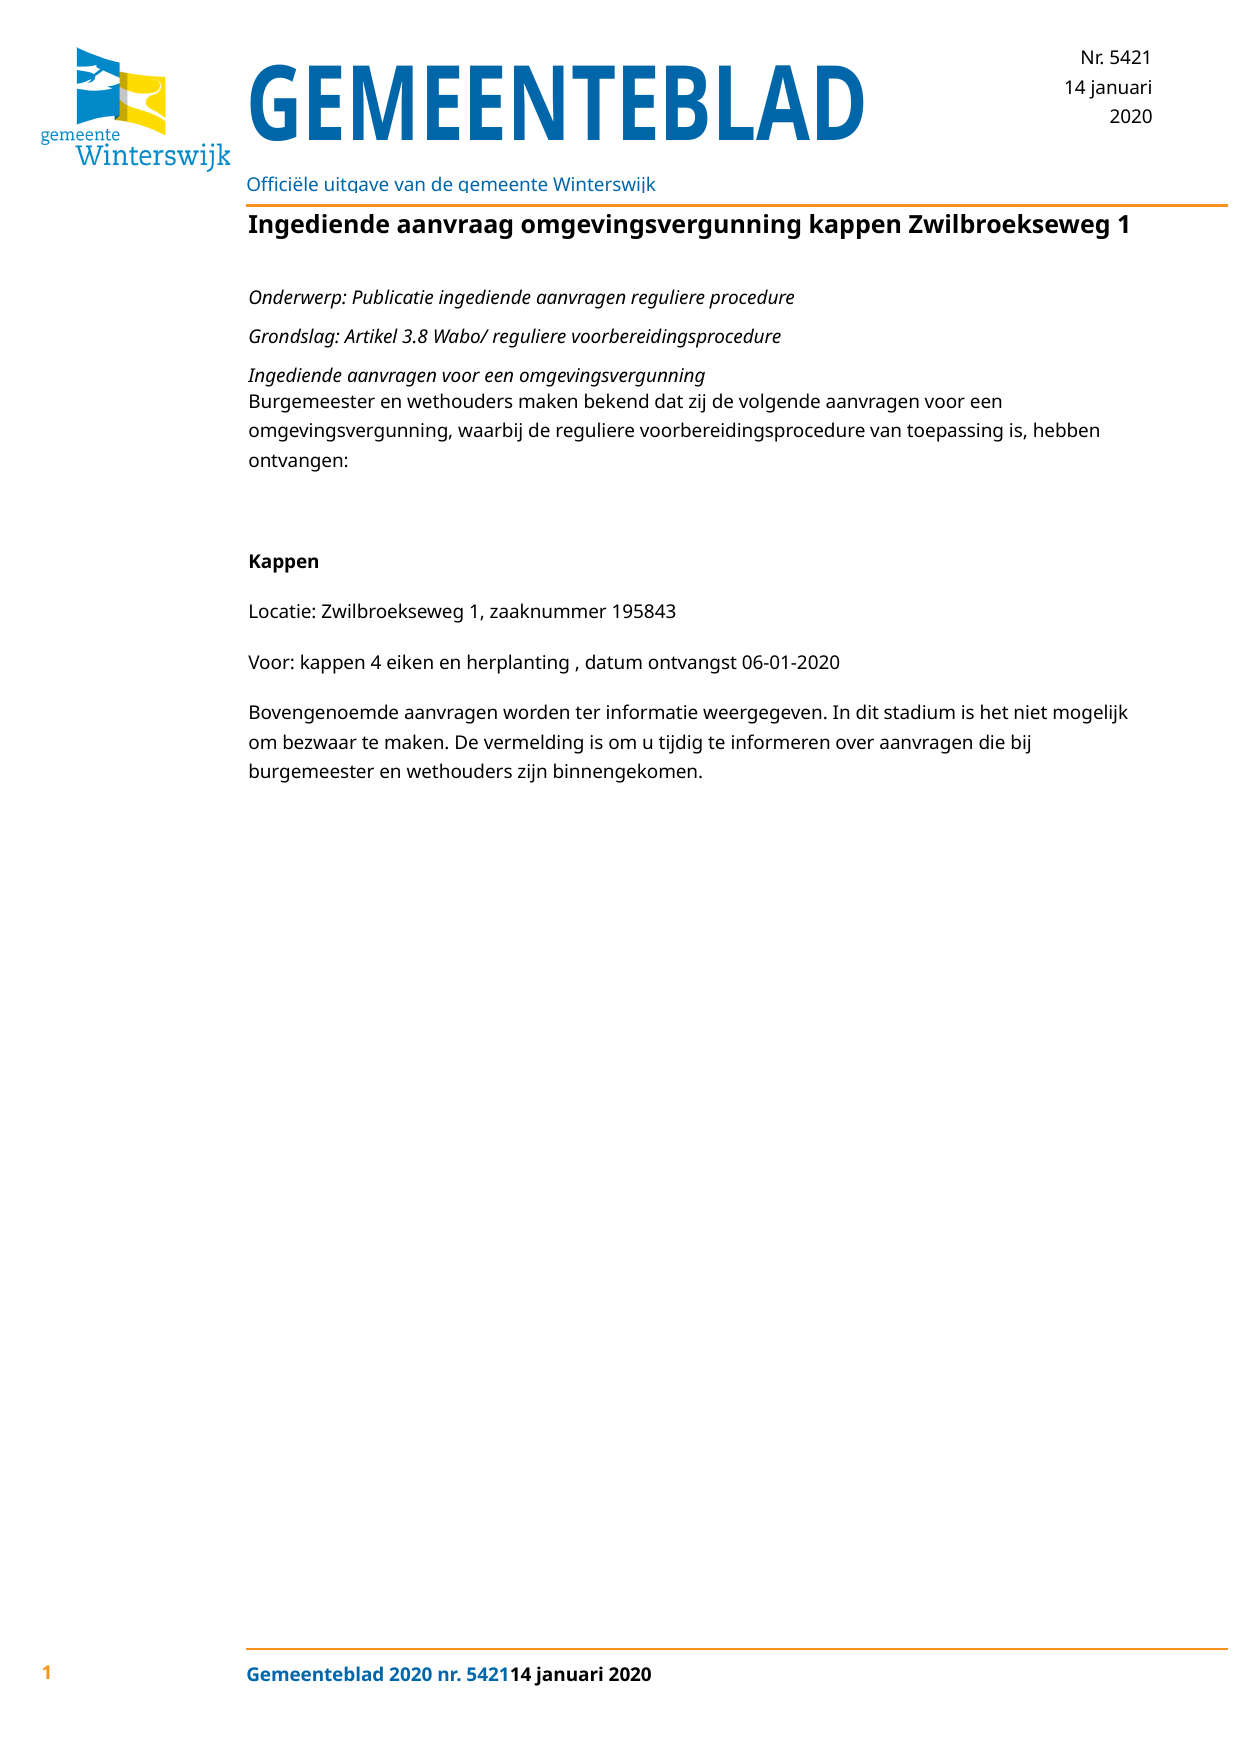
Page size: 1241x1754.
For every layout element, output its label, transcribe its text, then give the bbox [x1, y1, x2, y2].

text Ingediende aanvragen voor een omgevingsvergunning [248, 362, 1152, 388]
text Bovengenoemde aanvragen worden ter informatie weergegeven. In dit stadium is het niet mogelijk om bezwaar te maken. De vermelding is om u tijdig te informeren over aanvragen die bij burgemeester en wethouders zijn binnengekomen. [248, 699, 1152, 784]
text Grondslag: Artikel 3.8 Wabo/ reguliere voorbereidingsprocedure [248, 323, 1152, 349]
text Kappen [248, 548, 1152, 574]
text Voor: kappen 4 eiken en herplanting , datum ontvangst 06-01-2020 [248, 649, 1152, 675]
text Onderwerp: Publicatie ingediende aanvragen reguliere procedure [248, 284, 1152, 309]
text Locatie: Zwilbroekseweg 1, zaaknummer 195843 [248, 598, 1152, 624]
text Ingediende aanvraag omgevingsvergunning kappen Zwilbroekseweg 1 [248, 207, 1152, 241]
picture [41, 47, 231, 172]
picture [225, 153, 231, 162]
text Burgemeester en wethouders maken bekend dat zij de volgende aanvragen voor een omgevingsvergunning, waarbij de reguliere voorbereidingsprocedure van toepassing is, hebben ontvangen: [248, 388, 1152, 473]
